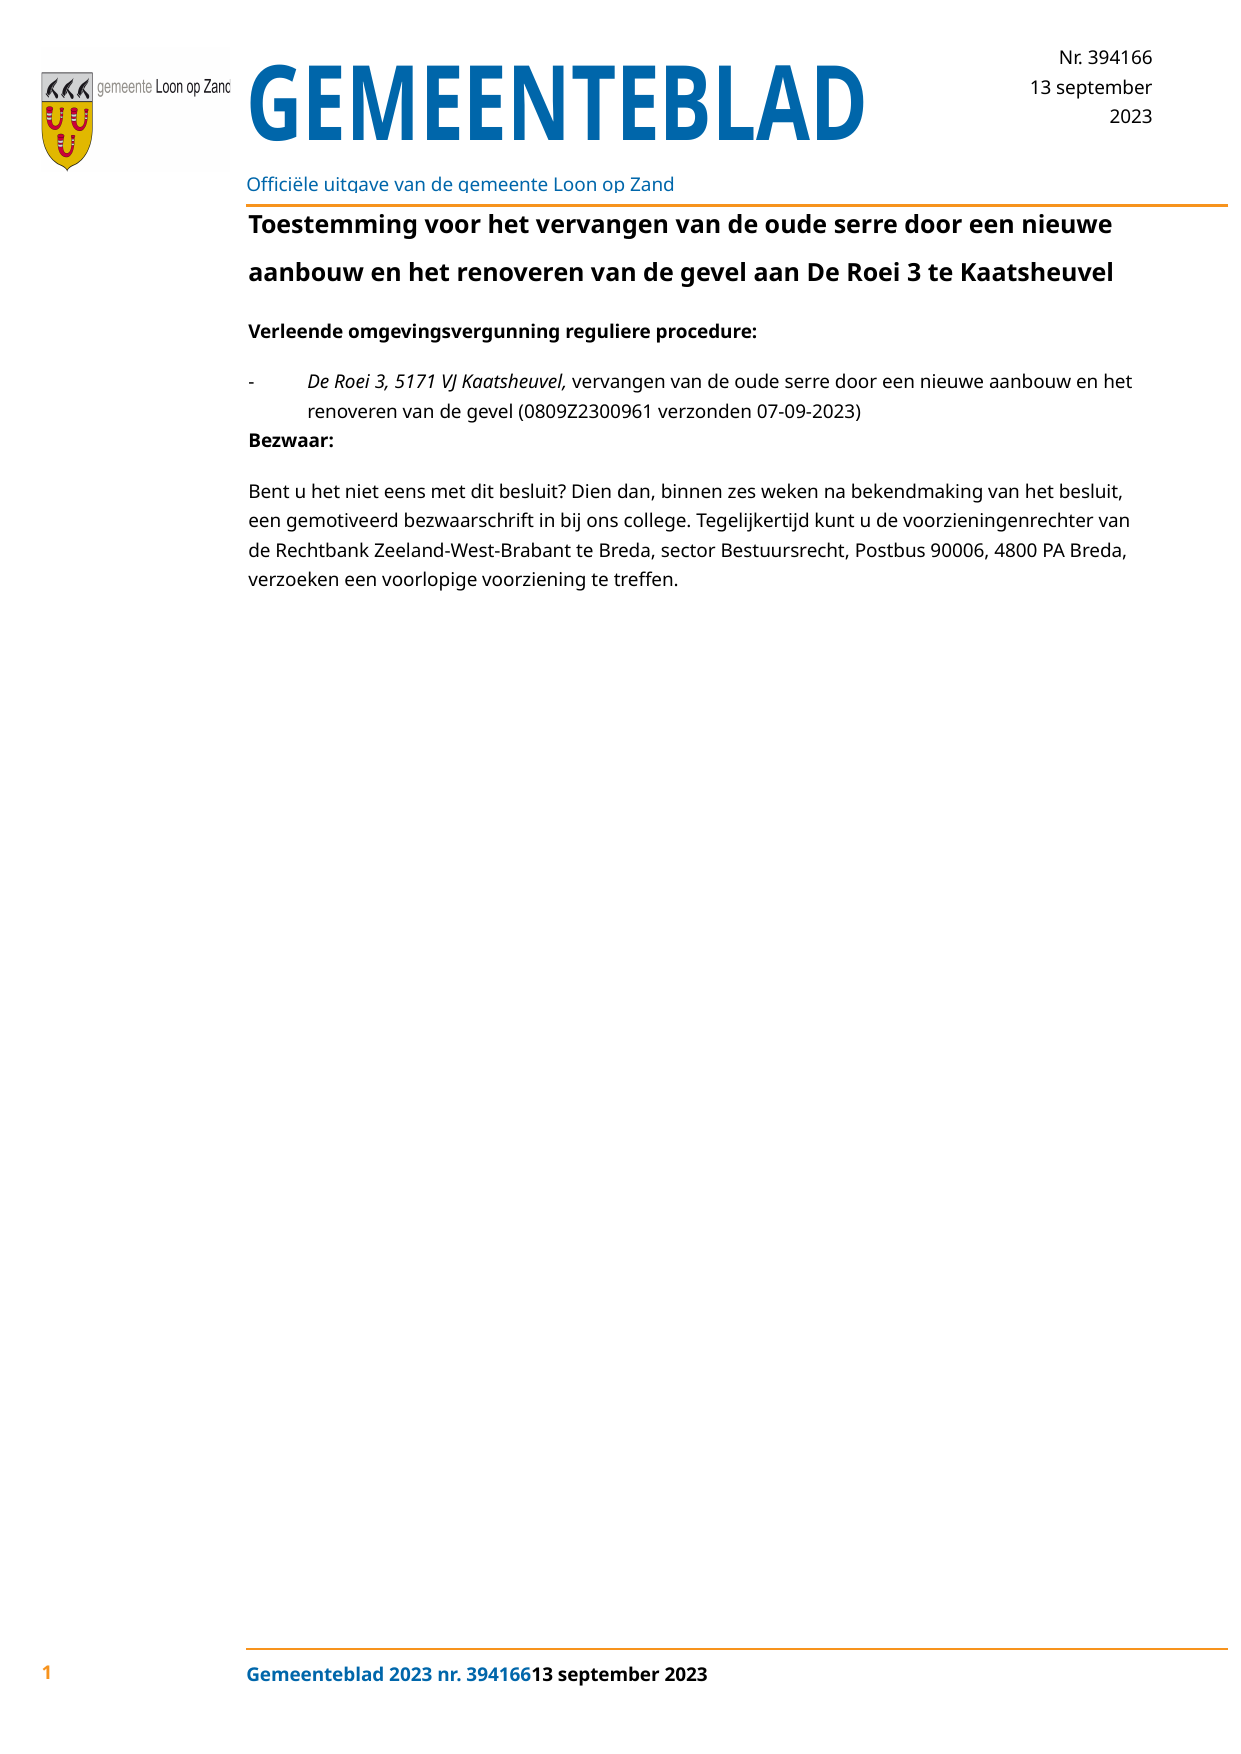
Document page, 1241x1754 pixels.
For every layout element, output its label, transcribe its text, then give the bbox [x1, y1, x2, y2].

list De Roei 3, 5171 VJ Kaatsheuvel, vervangen van de oude serre door een nieuwe aanbouw en het renoveren van de gevel (0809Z2300961 verzonden 07-09-2023) [248, 368, 1152, 424]
text Bent u het niet eens met dit besluit? Dien dan, binnen zes weken na bekendmaking van het besluit, een gemotiveerd bezwaarschrift in bij ons college. Tegelijkertijd kunt u de voorzieningenrechter van de Rechtbank Zeeland-West-Brabant te Breda, sector Bestuursrecht, Postbus 90006, 4800 PA Breda, verzoeken een voorlopige voorziening te treffen. [248, 478, 1152, 592]
text Verleende omgevingsvergunning reguliere procedure: [248, 318, 1152, 344]
text Toestemming voor het vervangen van de oude serre door een nieuwe aanbouw en het renoveren van de gevel aan De Roei 3 te Kaatsheuvel [248, 207, 1152, 288]
text Bezwaar: [248, 427, 1152, 453]
picture [41, 47, 231, 172]
